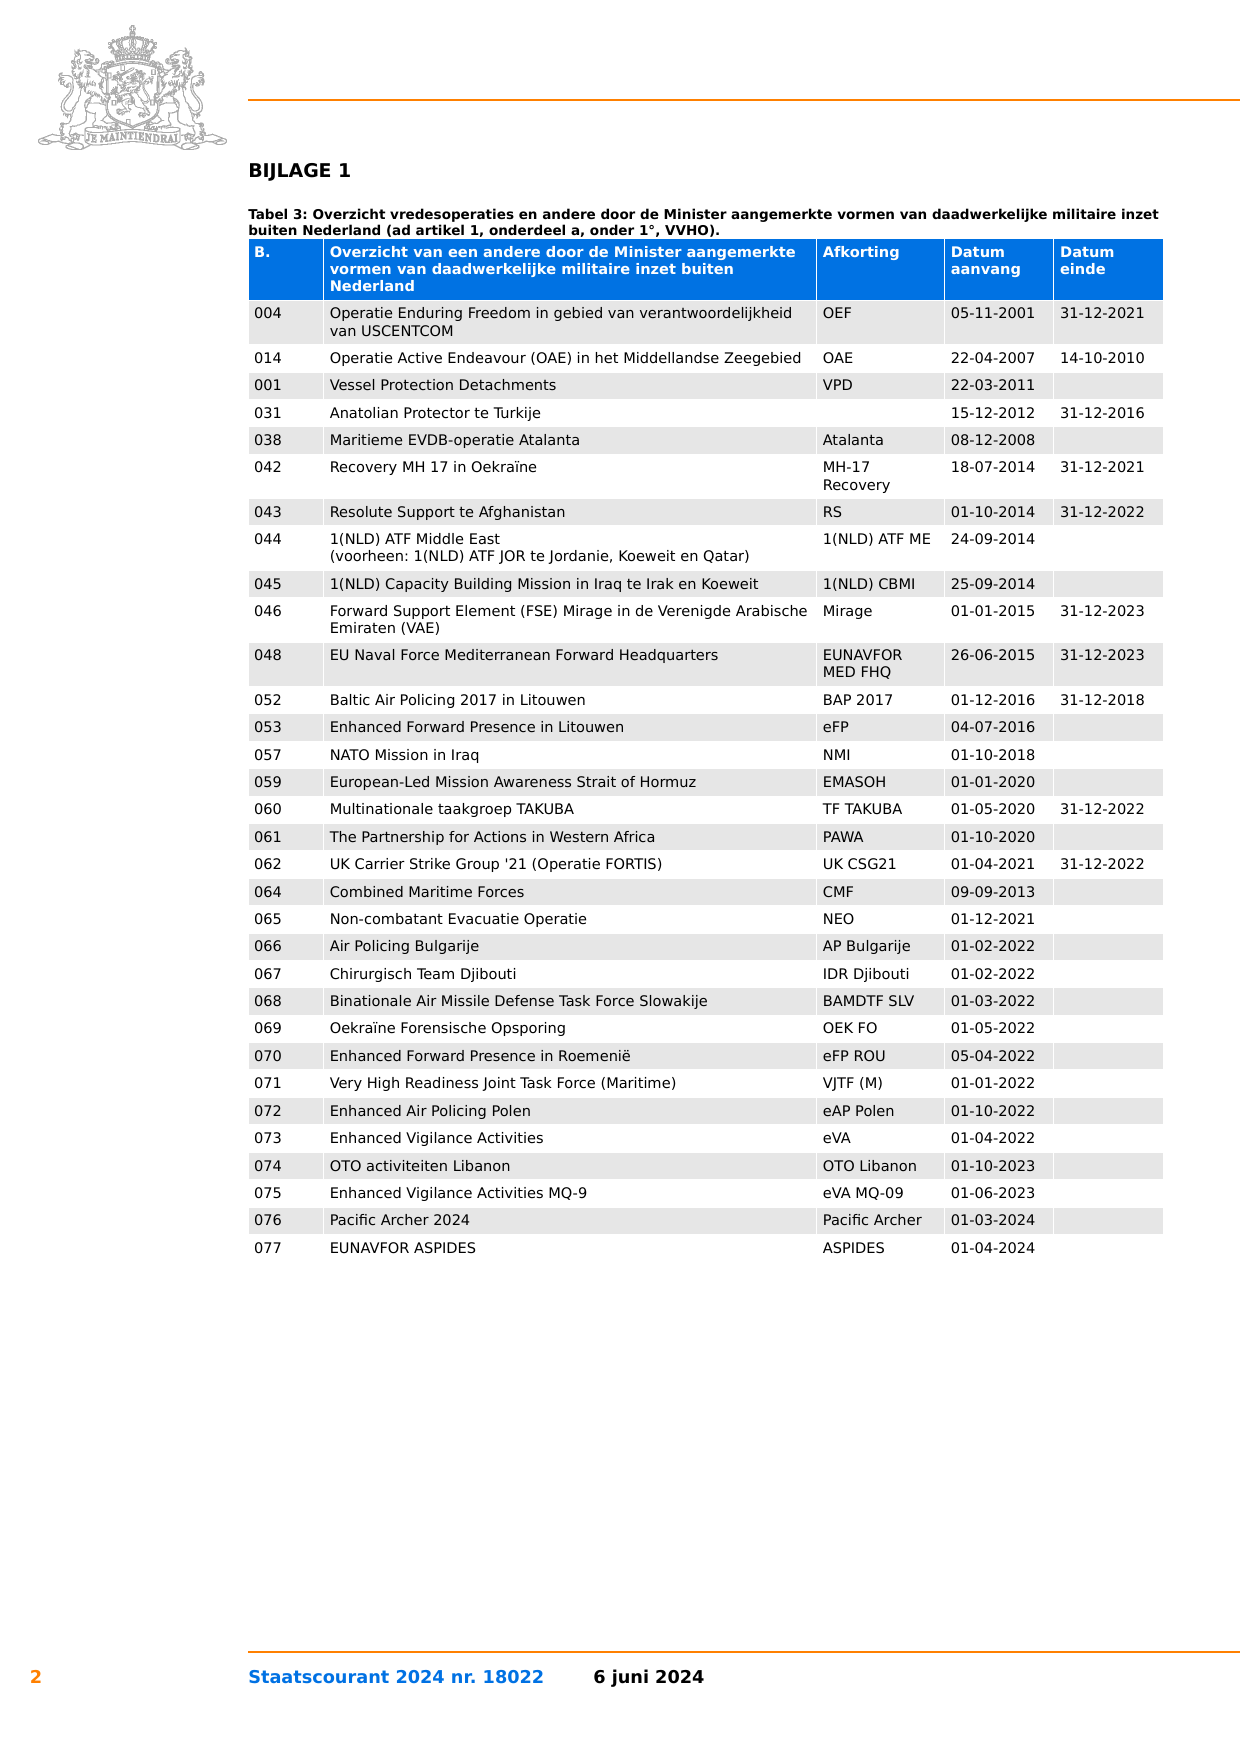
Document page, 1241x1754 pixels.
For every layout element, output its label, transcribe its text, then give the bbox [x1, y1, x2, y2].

table_cell EUNAVFOR ASPIDES [324, 1235, 816, 1261]
table_cell Pacific Archer [817, 1208, 944, 1234]
table_cell OTO activiteiten Libanon [324, 1153, 816, 1179]
table_cell 24-09-2014 [945, 526, 1053, 570]
table_cell 08-12-2008 [945, 427, 1053, 454]
table_cell Baltic Air Policing 2017 in Litouwen [324, 687, 816, 713]
table_cell 26-06-2015 [945, 643, 1053, 686]
table_cell OTO Libanon [817, 1153, 944, 1179]
table_cell EMASOH [817, 769, 944, 796]
table_cell 067 [249, 961, 323, 987]
table_cell EUNAVFOR MED FHQ [817, 643, 944, 686]
table_cell 31-12-2023 [1054, 598, 1163, 642]
table_cell 062 [249, 851, 323, 878]
table_cell 001 [249, 373, 323, 399]
table_cell 071 [249, 1071, 323, 1097]
table_cell VJTF (M) [817, 1071, 944, 1097]
table_cell Enhanced Forward Presence in Roemenië [324, 1043, 816, 1069]
table_cell eAP Polen [817, 1098, 944, 1124]
table_cell 01-04-2022 [945, 1125, 1053, 1152]
table_cell 04-07-2016 [945, 714, 1053, 741]
table_cell 01-10-2023 [945, 1153, 1053, 1179]
table_cell Combined Maritime Forces [324, 879, 816, 905]
table_cell 25-09-2014 [945, 571, 1053, 597]
table_cell 01-12-2016 [945, 687, 1053, 713]
table_cell 01-12-2021 [945, 906, 1053, 932]
table_cell NMI [817, 742, 944, 768]
table_cell BAMDTF SLV [817, 988, 944, 1015]
table_cell eVA MQ-09 [817, 1180, 944, 1206]
table_cell [1054, 742, 1163, 768]
table_cell 01-05-2022 [945, 1016, 1053, 1042]
table_cell 057 [249, 742, 323, 768]
table_cell Pacific Archer 2024 [324, 1208, 816, 1234]
table_cell Operatie Active Endeavour (OAE) in het Middellandse Zeegebied [324, 345, 816, 371]
table_cell [1054, 571, 1163, 597]
table_cell 01-06-2023 [945, 1180, 1053, 1206]
table_cell 070 [249, 1043, 323, 1069]
table_cell NEO [817, 906, 944, 932]
table_cell 01-10-2020 [945, 824, 1053, 850]
table_cell eFP ROU [817, 1043, 944, 1069]
table_cell 065 [249, 906, 323, 932]
table_cell [1054, 1098, 1163, 1124]
table_cell Recovery MH 17 in Oekraïne [324, 455, 816, 498]
table_cell 01-02-2022 [945, 961, 1053, 987]
table_cell 052 [249, 687, 323, 713]
table_cell CMF [817, 879, 944, 905]
subtitle BIJLAGE 1 [248, 160, 1163, 182]
table_cell 1(NLD) Capacity Building Mission in Iraq te Irak en Koeweit [324, 571, 816, 597]
table_cell 068 [249, 988, 323, 1015]
table_cell 046 [249, 598, 323, 642]
table_cell [1054, 824, 1163, 850]
table_cell 22-03-2011 [945, 373, 1053, 399]
table_cell 043 [249, 499, 323, 525]
table_cell 31-12-2022 [1054, 851, 1163, 878]
table_cell [1054, 769, 1163, 796]
table_cell 042 [249, 455, 323, 498]
table_header Tabel 3: Overzicht vredesoperaties en andere door de Minister aangemerkte vormen van daadwerkelijke militaire inzet buiten Nederland (ad artikel 1, onderdeel a, onder 1°, VVHO). [248, 207, 1163, 238]
table_cell [1054, 988, 1163, 1015]
table_cell 05-04-2022 [945, 1043, 1053, 1069]
table_cell 01-05-2020 [945, 797, 1053, 823]
table_cell [1054, 526, 1163, 570]
table_cell Enhanced Vigilance Activities [324, 1125, 816, 1152]
table_cell European-Led Mission Awareness Strait of Hormuz [324, 769, 816, 796]
table_cell [1054, 714, 1163, 741]
table_cell [1054, 934, 1163, 960]
table_cell [1054, 373, 1163, 399]
table_cell [1054, 1016, 1163, 1042]
table_cell RS [817, 499, 944, 525]
table_cell Enhanced Forward Presence in Litouwen [324, 714, 816, 741]
table_cell 31-12-2016 [1054, 400, 1163, 426]
table_cell 01-01-2015 [945, 598, 1053, 642]
table_cell AP Bulgarije [817, 934, 944, 960]
table_cell 076 [249, 1208, 323, 1234]
table_cell [1054, 1180, 1163, 1206]
table_cell 01-10-2018 [945, 742, 1053, 768]
table_cell Non-combatant Evacuatie Operatie [324, 906, 816, 932]
table_cell Oekraïne Forensische Opsporing [324, 1016, 816, 1042]
table_cell 01-10-2022 [945, 1098, 1053, 1124]
table_cell Anatolian Protector te Turkije [324, 400, 816, 426]
table_cell PAWA [817, 824, 944, 850]
table_cell Very High Readiness Joint Task Force (Maritime) [324, 1071, 816, 1097]
table_cell Vessel Protection Detachments [324, 373, 816, 399]
table_cell 048 [249, 643, 323, 686]
picture [38, 25, 227, 150]
table_cell 1(NLD) ATF ME [817, 526, 944, 570]
table_cell Atalanta [817, 427, 944, 454]
table_cell OAE [817, 345, 944, 371]
table_cell 075 [249, 1180, 323, 1206]
table_cell Forward Support Element (FSE) Mirage in de Verenigde Arabische Emiraten (VAE) [324, 598, 816, 642]
table_cell 01-10-2014 [945, 499, 1053, 525]
table_cell 061 [249, 824, 323, 850]
table_cell 18-07-2014 [945, 455, 1053, 498]
table_cell Air Policing Bulgarije [324, 934, 816, 960]
table_cell [1054, 1153, 1163, 1179]
table_cell 31-12-2023 [1054, 643, 1163, 686]
table_cell 060 [249, 797, 323, 823]
table_cell [1054, 427, 1163, 454]
table_cell Binationale Air Missile Defense Task Force Slowakije [324, 988, 816, 1015]
table_cell [817, 400, 944, 426]
table_cell 31-12-2022 [1054, 797, 1163, 823]
table_cell 01-03-2022 [945, 988, 1053, 1015]
table_cell Resolute Support te Afghanistan [324, 499, 816, 525]
table_cell NATO Mission in Iraq [324, 742, 816, 768]
table_cell 22-04-2007 [945, 345, 1053, 371]
table_cell The Partnership for Actions in Western Africa [324, 824, 816, 850]
table_cell 077 [249, 1235, 323, 1261]
table_cell 1(NLD) ATF Middle East (voorheen: 1(NLD) ATF JOR te Jordanie, Koeweit en Qatar) [324, 526, 816, 570]
table_cell OEK FO [817, 1016, 944, 1042]
table_cell 31-12-2021 [1054, 301, 1163, 344]
table_cell [1054, 1235, 1163, 1261]
table_cell [1054, 879, 1163, 905]
table_cell Afkorting [817, 239, 944, 300]
table_cell 038 [249, 427, 323, 454]
table_cell [1054, 1208, 1163, 1234]
table_cell Maritieme EVDB-operatie Atalanta [324, 427, 816, 454]
table_cell MH-17 Recovery [817, 455, 944, 498]
table_cell Datum aanvang [945, 239, 1053, 300]
table_cell 072 [249, 1098, 323, 1124]
table_cell 066 [249, 934, 323, 960]
table_cell Enhanced Air Policing Polen [324, 1098, 816, 1124]
table_cell OEF [817, 301, 944, 344]
table_cell TF TAKUBA [817, 797, 944, 823]
table_cell EU Naval Force Mediterranean Forward Headquarters [324, 643, 816, 686]
table_cell Multinationale taakgroep TAKUBA [324, 797, 816, 823]
table_cell 053 [249, 714, 323, 741]
table_cell 01-04-2024 [945, 1235, 1053, 1261]
table_cell 031 [249, 400, 323, 426]
table_cell 09-09-2013 [945, 879, 1053, 905]
table_cell 045 [249, 571, 323, 597]
table_cell [1054, 1125, 1163, 1152]
table_cell 15-12-2012 [945, 400, 1053, 426]
table_cell 069 [249, 1016, 323, 1042]
table_cell ASPIDES [817, 1235, 944, 1261]
table_cell B. [249, 239, 323, 300]
table_cell 31-12-2022 [1054, 499, 1163, 525]
table_cell 059 [249, 769, 323, 796]
table_cell 14-10-2010 [1054, 345, 1163, 371]
table_cell 1(NLD) CBMI [817, 571, 944, 597]
table_cell 074 [249, 1153, 323, 1179]
table_cell 01-01-2020 [945, 769, 1053, 796]
table_cell Enhanced Vigilance Activities MQ-9 [324, 1180, 816, 1206]
table_cell [1054, 1071, 1163, 1097]
table_cell Operatie Enduring Freedom in gebied van verantwoordelijkheid van USCENTCOM [324, 301, 816, 344]
table_cell BAP 2017 [817, 687, 944, 713]
table_cell [1054, 961, 1163, 987]
table_cell 064 [249, 879, 323, 905]
table_cell UK Carrier Strike Group '21 (Operatie FORTIS) [324, 851, 816, 878]
table_cell 31-12-2018 [1054, 687, 1163, 713]
table_cell eFP [817, 714, 944, 741]
table_cell 004 [249, 301, 323, 344]
table_cell IDR Djibouti [817, 961, 944, 987]
table_cell UK CSG21 [817, 851, 944, 878]
table_cell 073 [249, 1125, 323, 1152]
table_cell Mirage [817, 598, 944, 642]
table_cell 01-02-2022 [945, 934, 1053, 960]
table_cell 01-01-2022 [945, 1071, 1053, 1097]
table_cell 01-03-2024 [945, 1208, 1053, 1234]
table_cell VPD [817, 373, 944, 399]
table_cell Overzicht van een andere door de Minister aangemerkte vormen van daadwerkelijke militaire inzet buiten Nederland [324, 239, 816, 300]
table_cell Chirurgisch Team Djibouti [324, 961, 816, 987]
table_cell eVA [817, 1125, 944, 1152]
table_cell 05-11-2001 [945, 301, 1053, 344]
table_cell [1054, 906, 1163, 932]
table_cell 01-04-2021 [945, 851, 1053, 878]
table_cell 014 [249, 345, 323, 371]
table_cell 044 [249, 526, 323, 570]
table_cell 31-12-2021 [1054, 455, 1163, 498]
table_cell Datum einde [1054, 239, 1163, 300]
table_cell [1054, 1043, 1163, 1069]
